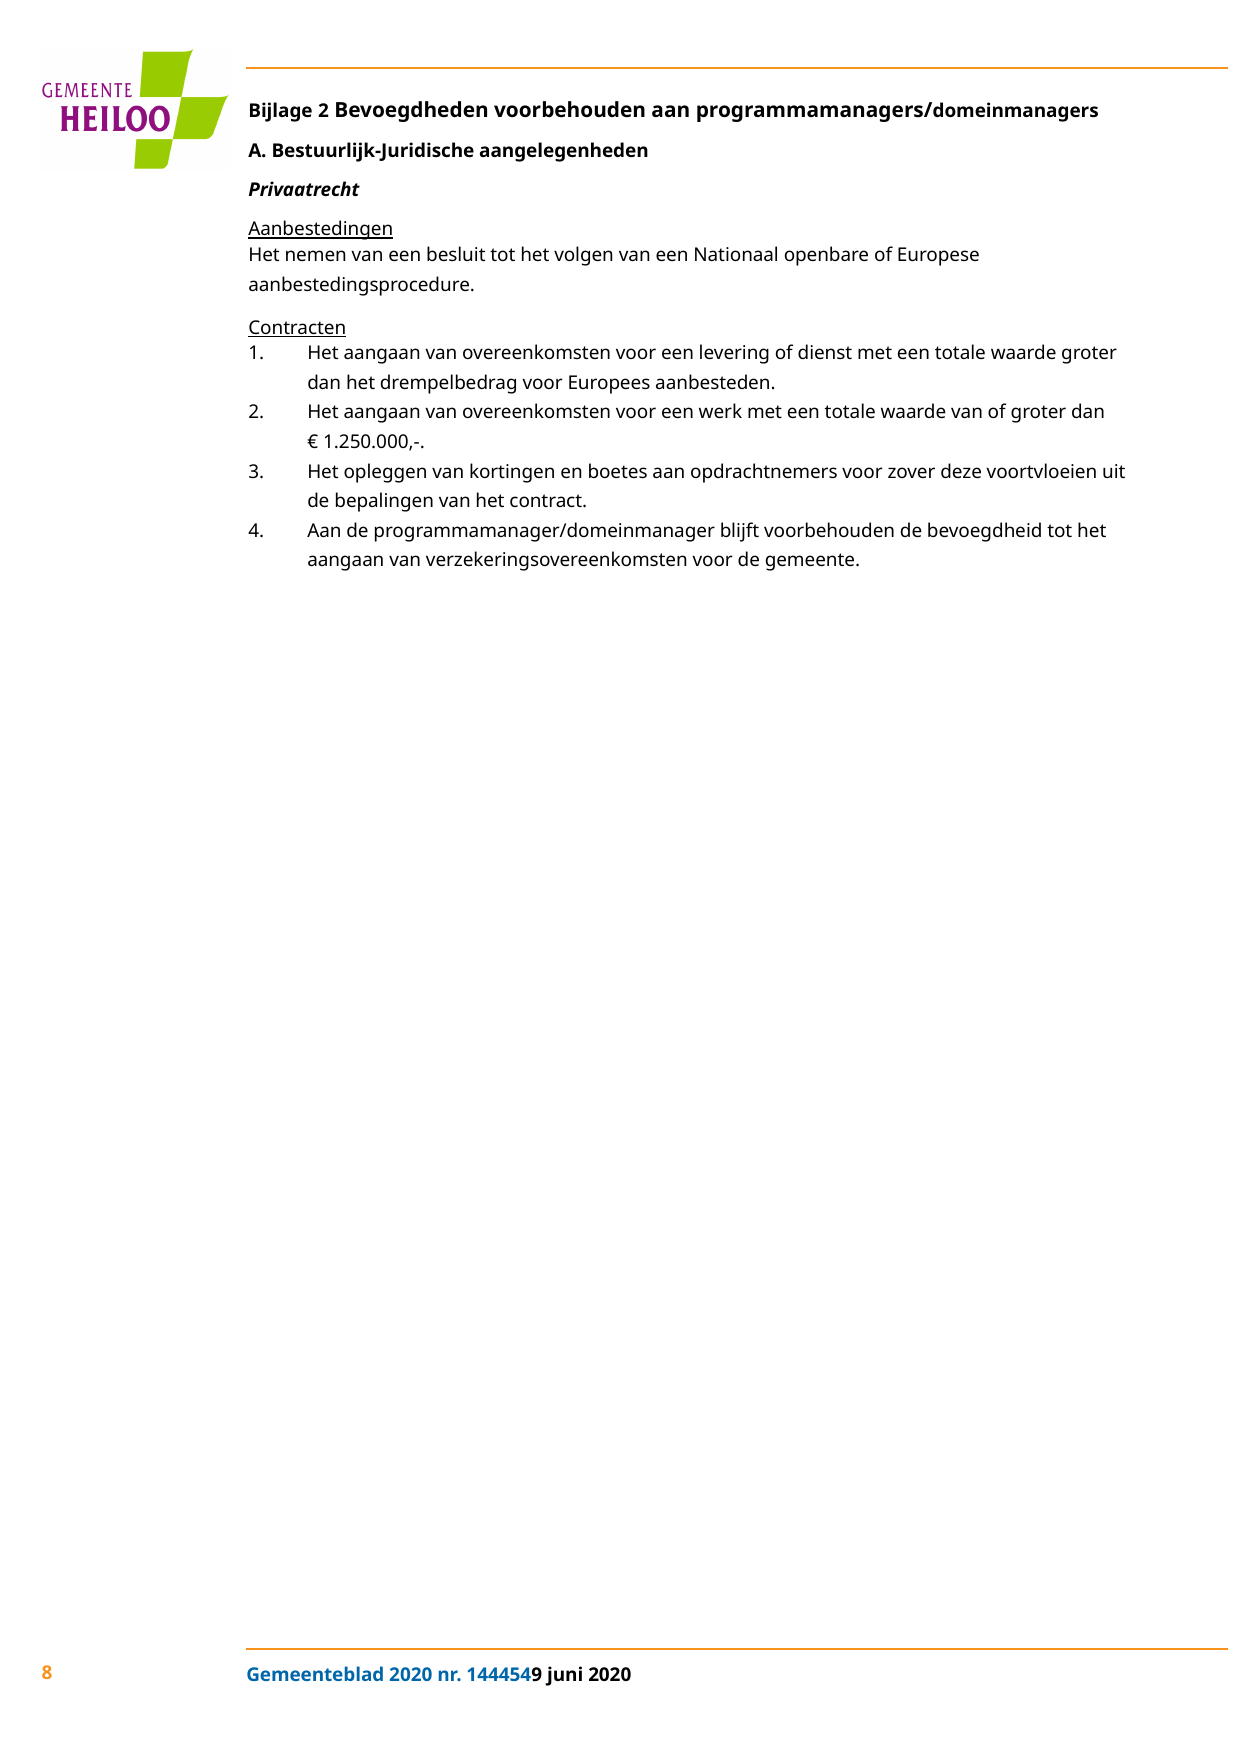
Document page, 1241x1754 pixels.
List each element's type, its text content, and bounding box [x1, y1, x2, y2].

list Aan de programmamanager/domeinmanager blijft voorbehouden de bevoegdheid tot het aangaan van verzekeringsovereenkomsten voor de gemeente. [248, 517, 1152, 572]
list Het opleggen van kortingen en boetes aan opdrachtnemers voor zover deze voortvloeien uit de bepalingen van het contract. [248, 458, 1152, 513]
text Contracten [248, 314, 1152, 339]
text Aanbestedingen [248, 215, 1152, 241]
text A. Bestuurlijk-Juridische aangelegenheden [248, 137, 1152, 163]
picture [41, 47, 231, 172]
text Privaatrecht [248, 176, 1152, 202]
text Bijlage 2 Bevoegdheden voorbehouden aan programmamanagers/domeinmanagers [248, 95, 1152, 123]
text Het nemen van een besluit tot het volgen van een Nationaal openbare of Europese aanbestedingsprocedure. [248, 241, 1152, 296]
list Het aangaan van overeenkomsten voor een werk met een totale waarde van of groter dan € 1.250.000,-. [248, 399, 1152, 454]
list Het aangaan van overeenkomsten voor een levering of dienst met een totale waarde groter dan het drempelbedrag voor Europees aanbesteden. [248, 339, 1152, 395]
